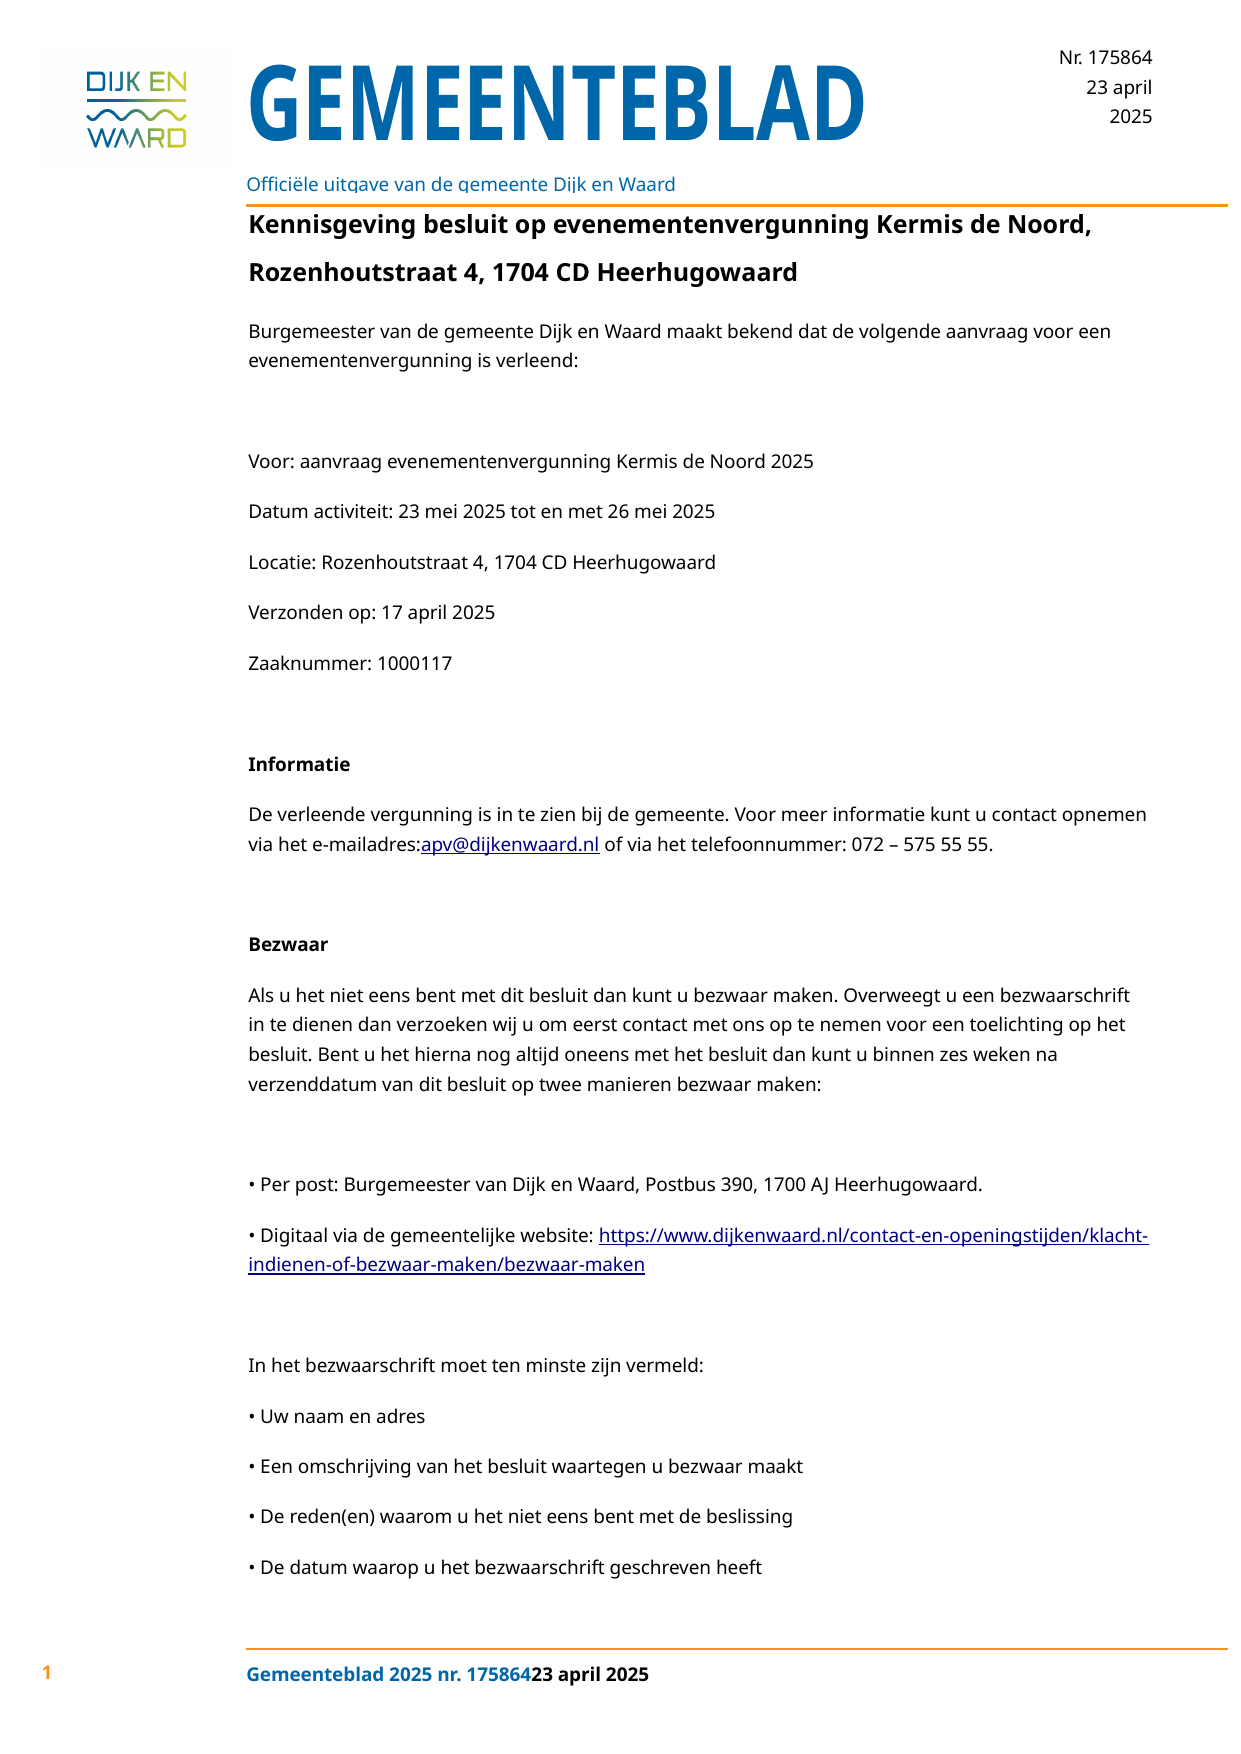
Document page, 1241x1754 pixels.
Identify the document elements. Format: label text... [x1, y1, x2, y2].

text Voor: aanvraag evenementenvergunning Kermis de Noord 2025 [248, 448, 1152, 474]
text Locatie: Rozenhoutstraat 4, 1704 CD Heerhugowaard [248, 549, 1152, 575]
text • De reden(en) waarom u het niet eens bent met de beslissing [248, 1504, 1152, 1529]
picture [41, 47, 231, 172]
text Burgemeester van de gemeente Dijk en Waard maakt bekend dat de volgende aanvraag voor een evenementenvergunning is verleend: [248, 318, 1152, 373]
text • Uw naam en adres [248, 1403, 1152, 1429]
text Verzonden op: 17 april 2025 [248, 599, 1152, 625]
text De verleende vergunning is in te zien bij de gemeente. Voor meer informatie kunt u contact opnemen via het e-mailadres:apv@dijkenwaard.nl of via het telefoonnummer: 072 – 575 55 55. [248, 801, 1152, 857]
text Zaaknummer: 1000117 [248, 650, 1152, 676]
text Bezwaar [248, 932, 1152, 957]
text • Digitaal via de gemeentelijke website: https://www.dijkenwaard.nl/contact-en-openingstijden/klacht-indienen-of-bezwaar-maken/bezwaar-maken [248, 1222, 1152, 1277]
text Informatie [248, 751, 1152, 777]
text • Een omschrijving van het besluit waartegen u bezwaar maakt [248, 1453, 1152, 1479]
text In het bezwaarschrift moet ten minste zijn vermeld: [248, 1352, 1152, 1378]
text Kennisgeving besluit op evenementenvergunning Kermis de Noord, Rozenhoutstraat 4, 1704 CD Heerhugowaard [248, 207, 1152, 288]
text • De datum waarop u het bezwaarschrift geschreven heeft [248, 1554, 1152, 1580]
text Datum activiteit: 23 mei 2025 tot en met 26 mei 2025 [248, 499, 1152, 524]
text • Per post: Burgemeester van Dijk en Waard, Postbus 390, 1700 AJ Heerhugowaard. [248, 1172, 1152, 1197]
text Als u het niet eens bent met dit besluit dan kunt u bezwaar maken. Overweegt u een bezwaarschrift in te dienen dan verzoeken wij u om eerst contact met ons op te nemen voor een toelichting op het besluit. Bent u het hierna nog altijd oneens met het besluit dan kunt u binnen zes weken na verzenddatum van dit besluit op twee manieren bezwaar maken: [248, 982, 1152, 1097]
